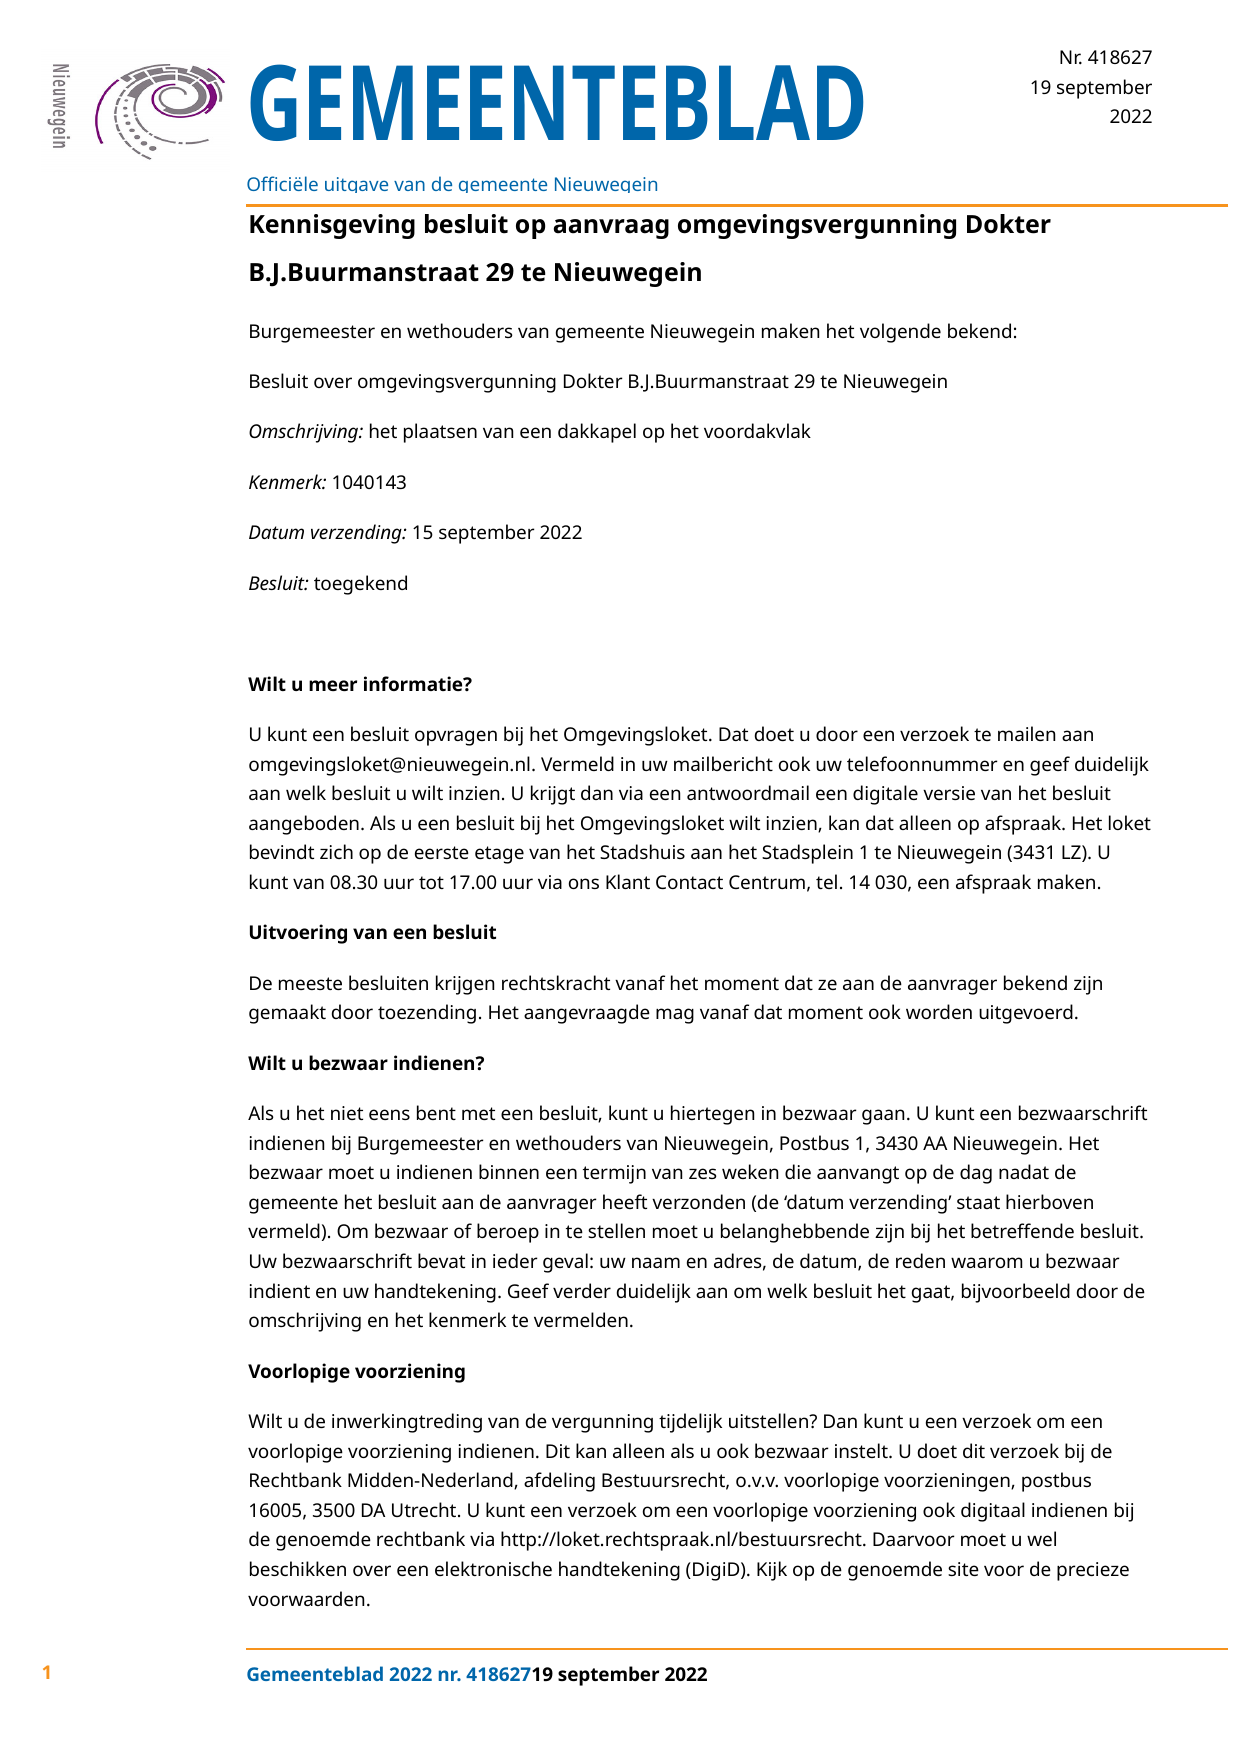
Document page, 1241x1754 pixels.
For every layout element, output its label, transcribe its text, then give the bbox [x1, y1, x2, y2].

text Uitvoering van een besluit [248, 919, 1152, 945]
text Kenmerk: 1040143 [248, 469, 1152, 495]
text De meeste besluiten krijgen rechtskracht vanaf het moment dat ze aan de aanvrager bekend zijn gemaakt door toezending. Het aangevraagde mag vanaf dat moment ook worden uitgevoerd. [248, 970, 1152, 1025]
picture [41, 47, 231, 172]
text Kennisgeving besluit op aanvraag omgevingsvergunning Dokter B.J.Buurmanstraat 29 te Nieuwegein [248, 207, 1152, 288]
text Wilt u bezwaar indienen? [248, 1050, 1152, 1076]
text Omschrijving: het plaatsen van een dakkapel op het voordakvlak [248, 419, 1152, 444]
text Als u het niet eens bent met een besluit, kunt u hiertegen in bezwaar gaan. U kunt een bezwaarschrift indienen bij Burgemeester en wethouders van Nieuwegein, Postbus 1, 3430 AA Nieuwegein. Het bezwaar moet u indienen binnen een termijn van zes weken die aanvangt op de dag nadat de gemeente het besluit aan de aanvrager heeft verzonden (de ‘datum verzending’ staat hierboven vermeld). Om bezwaar of beroep in te stellen moet u belanghebbende zijn bij het betreffende besluit. Uw bezwaarschrift bevat in ieder geval: uw naam en adres, de datum, de reden waarom u bezwaar indient en uw handtekening. Geef verder duidelijk aan om welk besluit het gaat, bijvoorbeeld door de omschrijving en het kenmerk te vermelden. [248, 1100, 1152, 1333]
text Voorlopige voorziening [248, 1358, 1152, 1384]
text Wilt u de inwerkingtreding van de vergunning tijdelijk uitstellen? Dan kunt u een verzoek om een voorlopige voorziening indienen. Dit kan alleen als u ook bezwaar instelt. U doet dit verzoek bij de Rechtbank Midden-Nederland, afdeling Bestuursrecht, o.v.v. voorlopige voorzieningen, postbus 16005, 3500 DA Utrecht. U kunt een verzoek om een voorlopige voorziening ook digitaal indienen bij de genoemde rechtbank via http://loket.rechtspraak.nl/bestuursrecht. Daarvoor moet u wel beschikken over een elektronische handtekening (DigiD). Kijk op de genoemde site voor de precieze voorwaarden. [248, 1408, 1152, 1612]
text U kunt een besluit opvragen bij het Omgevingsloket. Dat doet u door een verzoek te mailen aan omgevingsloket@nieuwegein.nl. Vermeld in uw mailbericht ook uw telefoonnummer en geef duidelijk aan welk besluit u wilt inzien. U krijgt dan via een antwoordmail een digitale versie van het besluit aangeboden. Als u een besluit bij het Omgevingsloket wilt inzien, kan dat alleen op afspraak. Het loket bevindt zich op de eerste etage van het Stadshuis aan het Stadsplein 1 te Nieuwegein (3431 LZ). U kunt van 08.30 uur tot 17.00 uur via ons Klant Contact Centrum, tel. 14 030, een afspraak maken. [248, 721, 1152, 895]
text Besluit over omgevingsvergunning Dokter B.J.Buurmanstraat 29 te Nieuwegein [248, 368, 1152, 394]
text Datum verzending: 15 september 2022 [248, 519, 1152, 545]
text Burgemeester en wethouders van gemeente Nieuwegein maken het volgende bekend: [248, 318, 1152, 344]
text Besluit: toegekend [248, 570, 1152, 596]
text Wilt u meer informatie? [248, 671, 1152, 697]
